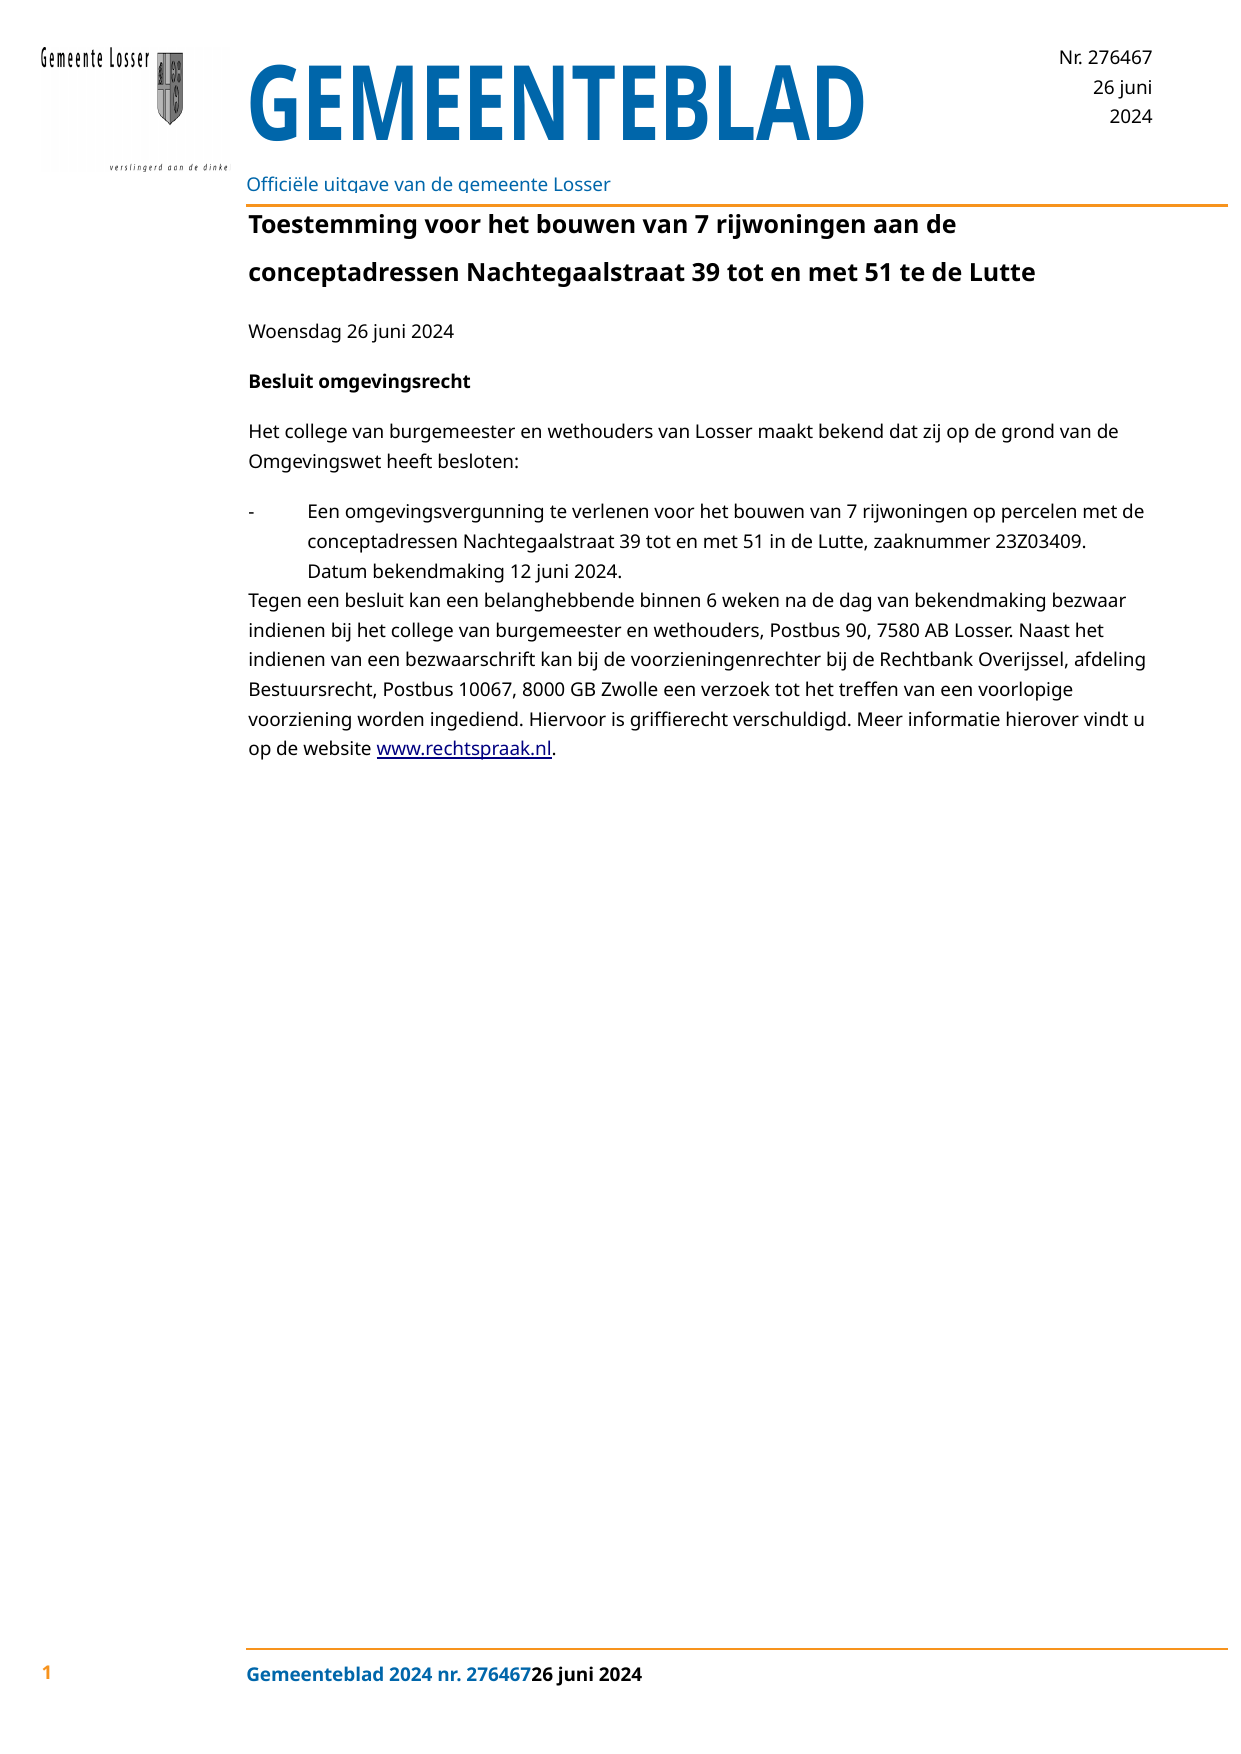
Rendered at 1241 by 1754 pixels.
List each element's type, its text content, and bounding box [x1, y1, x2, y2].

text Besluit omgevingsrecht [248, 368, 1152, 394]
text Het college van burgemeester en wethouders van Losser maakt bekend dat zij op de grond van de Omgevingswet heeft besloten: [248, 419, 1152, 474]
text Woensdag 26 juni 2024 [248, 318, 1152, 344]
text Toestemming voor het bouwen van 7 rijwoningen aan de conceptadressen Nachtegaalstraat 39 tot en met 51 te de Lutte [248, 207, 1152, 288]
text Tegen een besluit kan een belanghebbende binnen 6 weken na de dag van bekendmaking bezwaar indienen bij het college van burgemeester en wethouders, Postbus 90, 7580 AB Losser. Naast het indienen van een bezwaarschrift kan bij de voorzieningenrechter bij de Rechtbank Overijssel, afdeling Bestuursrecht, Postbus 10067, 8000 GB Zwolle een verzoek tot het treffen van een voorlopige voorziening worden ingediend. Hiervoor is griffierecht verschuldigd. Meer informatie hierover vindt u op de website www.rechtspraak.nl. [248, 587, 1152, 761]
list Een omgevingsvergunning te verlenen voor het bouwen van 7 rijwoningen op percelen met de conceptadressen Nachtegaalstraat 39 tot en met 51 in de Lutte, zaaknummer 23Z03409. [248, 499, 1152, 554]
picture [41, 47, 231, 172]
list Datum bekendmaking 12 juni 2024. [248, 558, 1152, 584]
